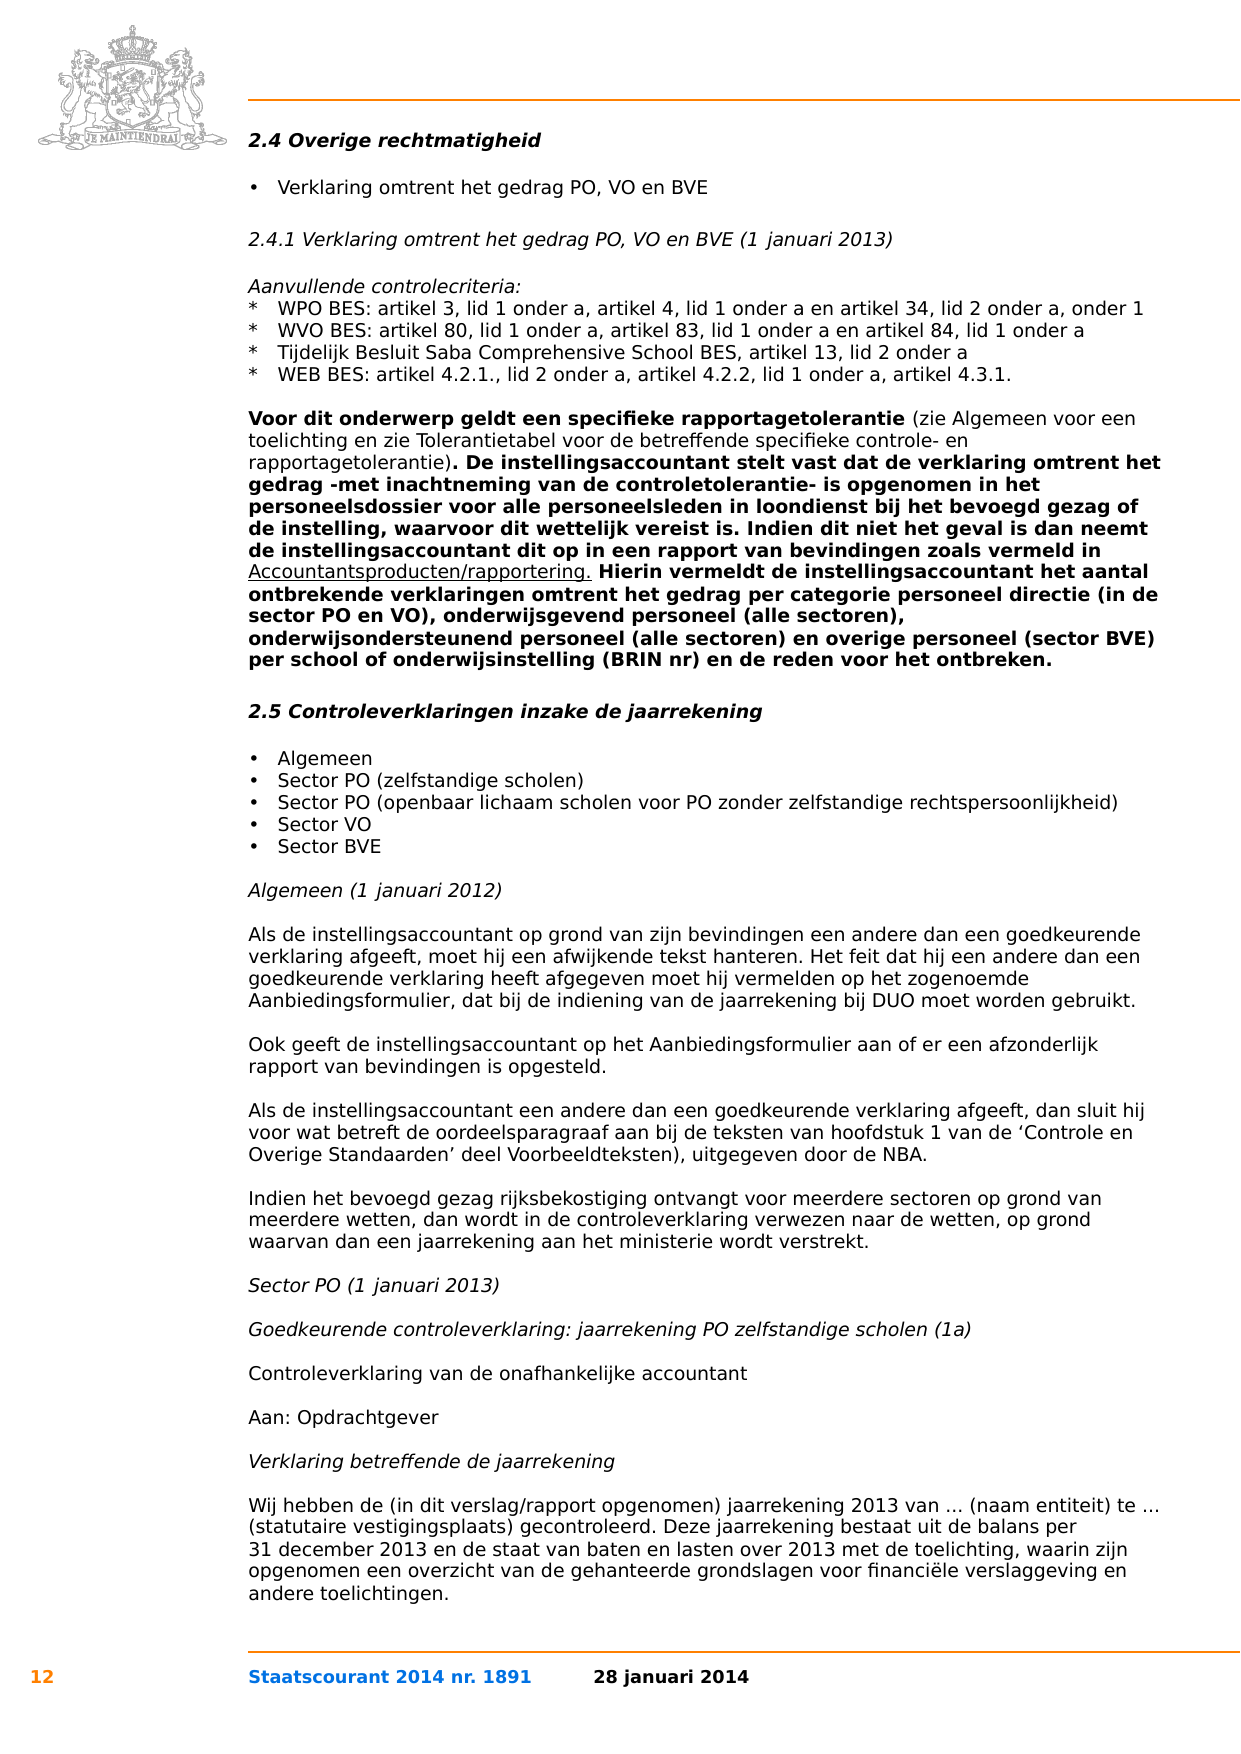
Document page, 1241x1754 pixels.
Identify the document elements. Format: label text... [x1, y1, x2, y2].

subtitle Goedkeurende controleverklaring: jaarrekening PO zelfstandige scholen (1a) [248, 1319, 1163, 1341]
text Aan: Opdrachtgever [248, 1407, 1163, 1429]
text Voor dit onderwerp geldt een specifieke rapportagetolerantie (zie Algemeen voor een toelichting en zie Tolerantietabel voor de betreffende specifieke controle- en rapportagetolerantie). De instellingsaccountant stelt vast dat de verklaring omtrent het gedrag -met inachtneming van de controletolerantie- is opgenomen in het personeelsdossier voor alle personeelsleden in loondienst bij het bevoegd gezag of de instelling, waarvoor dit wettelijk vereist is. Indien dit niet het geval is dan neemt de instellingsaccountant dit op in een rapport van bevindingen zoals vermeld in Accountantsproducten/rapportering. Hierin vermeldt de instellingsaccountant het aantal ontbrekende verklaringen omtrent het gedrag per categorie personeel directie (in de sector PO en VO), onderwijsgevend personeel (alle sectoren), onderwijsondersteunend personeel (alle sectoren) en overige personeel (sector BVE) per school of onderwijsinstelling (BRIN nr) en de reden voor het ontbreken. [248, 408, 1163, 671]
text Indien het bevoegd gezag rijksbekostiging ontvangt voor meerdere sectoren op grond van meerdere wetten, dan wordt in de controleverklaring verwezen naar de wetten, op grond waarvan dan een jaarrekening aan het ministerie wordt verstrekt. [248, 1187, 1163, 1253]
text * WEB BES: artikel 4.2.1., lid 2 onder a, artikel 4.2.2, lid 1 onder a, artikel 4.3.1. [248, 364, 1163, 386]
text Ook geeft de instellingsaccountant op het Aanbiedingsformulier aan of er een afzonderlijk rapport van bevindingen is opgesteld. [248, 1034, 1163, 1078]
subtitle Verklaring betreffende de jaarrekening [248, 1451, 1163, 1473]
subtitle 2.4.1 Verklaring omtrent het gedrag PO, VO en BVE (1 januari 2013) [248, 229, 1163, 251]
text • Sector PO (zelfstandige scholen) [248, 770, 1163, 792]
picture [38, 25, 227, 150]
text Controleverklaring van de onafhankelijke accountant [248, 1363, 1163, 1385]
text * Tijdelijk Besluit Saba Comprehensive School BES, artikel 13, lid 2 onder a [248, 342, 1163, 364]
text Wij hebben de (in dit verslag/rapport opgenomen) jaarrekening 2013 van ... (naam entiteit) te ... (statutaire vestigingsplaats) gecontroleerd. Deze jaarrekening bestaat uit de balans per 31 december 2013 en de staat van baten en lasten over 2013 met de toelichting, waarin zijn opgenomen een overzicht van de gehanteerde grondslagen voor financiële verslaggeving en andere toelichtingen. [248, 1494, 1163, 1604]
text * WPO BES: artikel 3, lid 1 onder a, artikel 4, lid 1 onder a en artikel 34, lid 2 onder a, onder 1 [248, 298, 1163, 320]
text Aanvullende controlecriteria: [248, 276, 1163, 298]
subtitle Algemeen (1 januari 2012) [248, 880, 1163, 902]
text Als de instellingsaccountant een andere dan een goedkeurende verklaring afgeeft, dan sluit hij voor wat betreft de oordeelsparagraaf aan bij de teksten van hoofdstuk 1 van de ‘Controle en Overige Standaarden’ deel Voorbeeldteksten), uitgegeven door de NBA. [248, 1099, 1163, 1166]
text • Sector VO [248, 814, 1163, 836]
subtitle 2.5 Controleverklaringen inzake de jaarrekening [248, 701, 1163, 723]
subtitle 2.4 Overige rechtmatigheid [248, 130, 1163, 152]
text • Sector BVE [248, 836, 1163, 858]
text * WVO BES: artikel 80, lid 1 onder a, artikel 83, lid 1 onder a en artikel 84, lid 1 onder a [248, 320, 1163, 342]
text Als de instellingsaccountant op grond van zijn bevindingen een andere dan een goedkeurende verklaring afgeeft, moet hij een afwijkende tekst hanteren. Het feit dat hij een andere dan een goedkeurende verklaring heeft afgegeven moet hij vermelden op het zogenoemde Aanbiedingsformulier, dat bij de indiening van de jaarrekening bij DUO moet worden gebruikt. [248, 924, 1163, 1012]
text • Sector PO (openbaar lichaam scholen voor PO zonder zelfstandige rechtspersoonlijkheid) [248, 792, 1163, 814]
text • Algemeen [248, 748, 1163, 770]
text • Verklaring omtrent het gedrag PO, VO en BVE [248, 177, 1163, 199]
subtitle Sector PO (1 januari 2013) [248, 1275, 1163, 1297]
